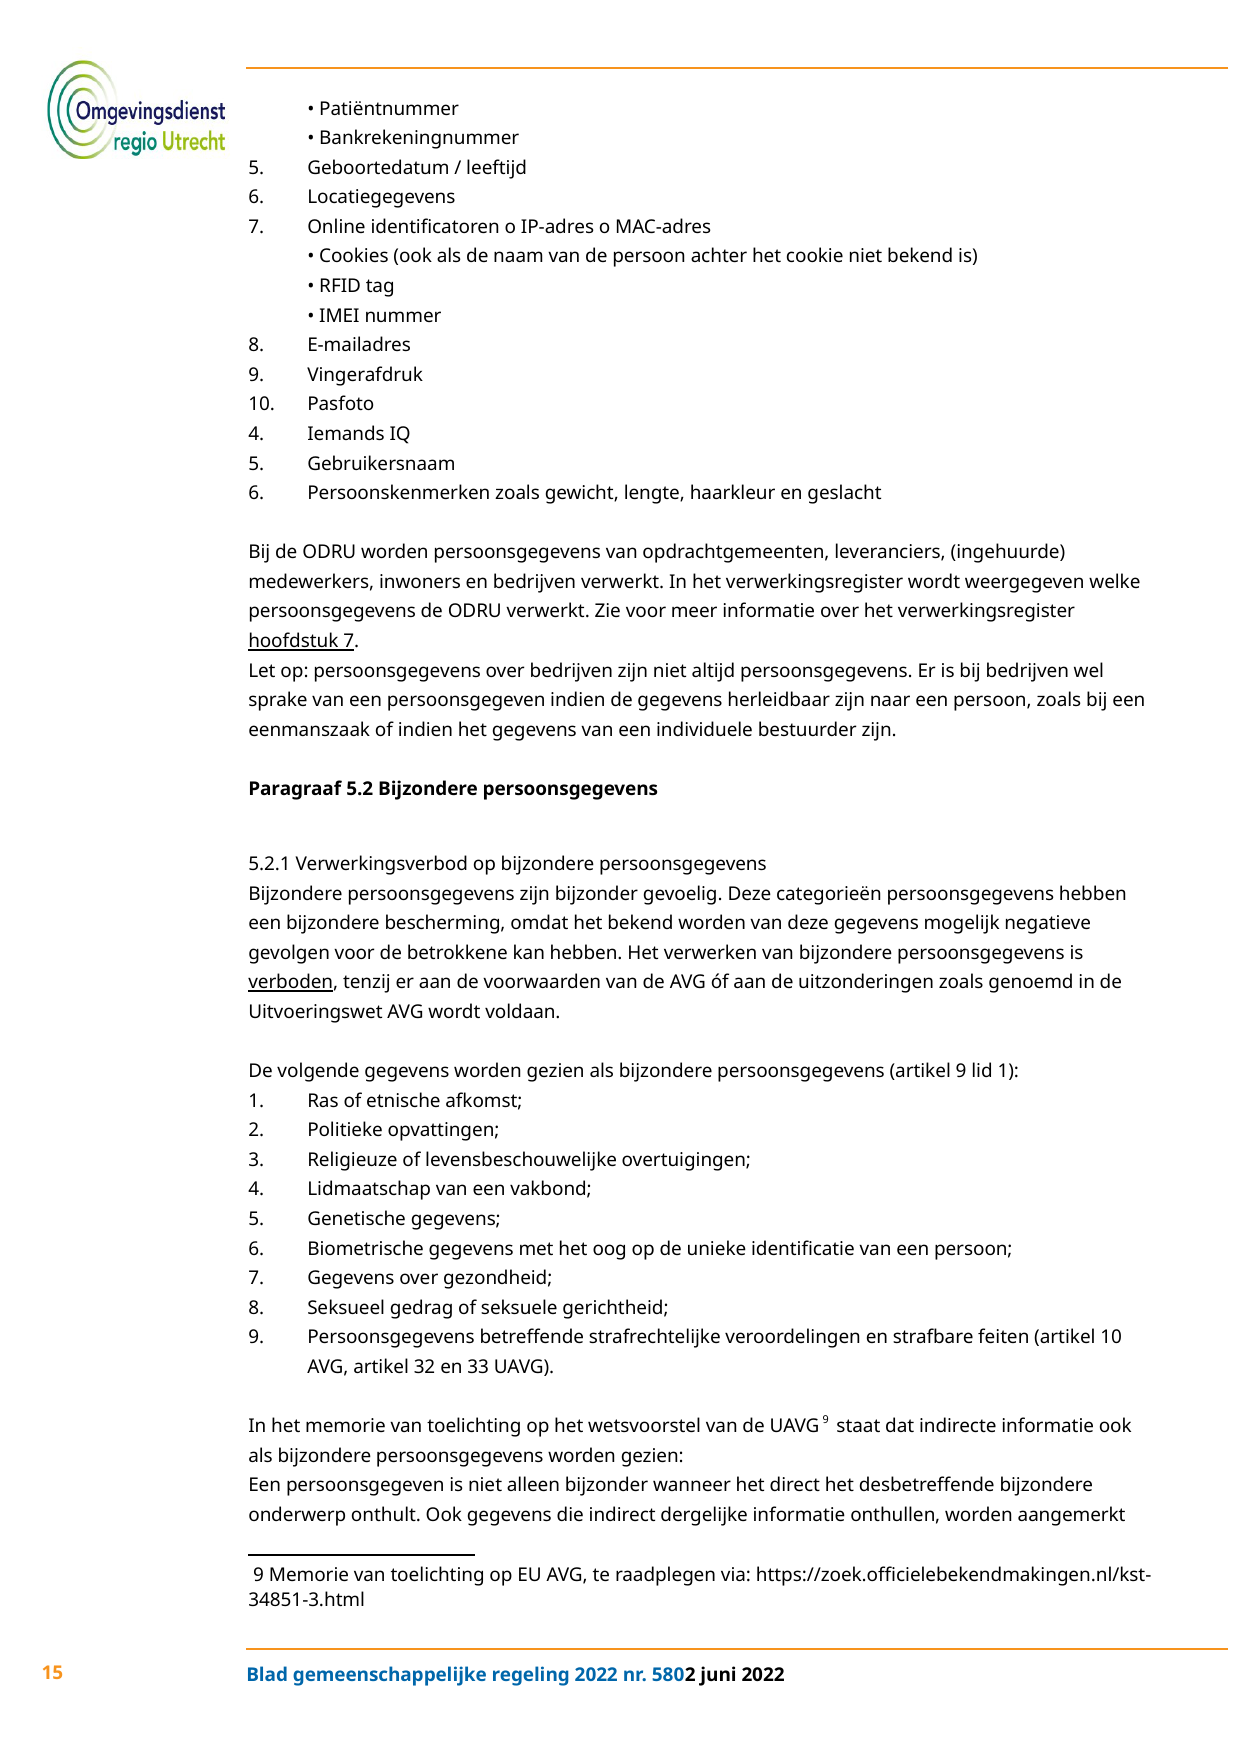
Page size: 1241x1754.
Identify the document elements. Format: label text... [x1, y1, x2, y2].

list • Cookies (ook als de naam van de persoon achter het cookie niet bekend is) [248, 243, 1152, 268]
list Locatiegegevens [248, 183, 1152, 209]
list • RFID tag [248, 272, 1152, 298]
list Persoonskenmerken zoals gewicht, lengte, haarkleur en geslacht [248, 479, 1152, 505]
list Religieuze of levensbeschouwelijke overtuigingen; [248, 1146, 1152, 1172]
list • IMEI nummer [248, 302, 1152, 328]
text Memorie van toelichting op EU AVG, te raadplegen via: https://zoek.officielebekendmakingen.nl/kst-34851-3.html [248, 1561, 1152, 1612]
list Politieke opvattingen; [248, 1116, 1152, 1142]
list Persoonsgegevens betreffende strafrechtelijke veroordelingen en strafbare feiten (artikel 10 AVG, artikel 32 en 33 UAVG). [248, 1323, 1152, 1379]
text Een persoonsgegeven is niet alleen bijzonder wanneer het direct het desbetreffende bijzondere onderwerp onthult. Ook gegevens die indirect dergelijke informatie onthullen, worden aangemerkt [248, 1471, 1152, 1527]
picture [41, 47, 231, 172]
list Vingerafdruk [248, 361, 1152, 387]
list Lidmaatschap van een vakbond; [248, 1176, 1152, 1201]
list Gegevens over gezondheid; [248, 1264, 1152, 1290]
list Biometrische gegevens met het oog op de unieke identificatie van een persoon; [248, 1235, 1152, 1261]
list • Bankrekeningnummer [248, 124, 1152, 150]
text Let op: persoonsgegevens over bedrijven zijn niet altijd persoonsgegevens. Er is bij bedrijven wel sprake van een persoonsgegeven indien de gegevens herleidbaar zijn naar een persoon, zoals bij een eenmanszaak of indien het gegevens van een individuele bestuurder zijn. [248, 657, 1152, 742]
list Ras of etnische afkomst; [248, 1087, 1152, 1113]
list Seksueel gedrag of seksuele gerichtheid; [248, 1294, 1152, 1320]
text Bijzondere persoonsgegevens zijn bijzonder gevoelig. Deze categorieën persoonsgegevens hebben een bijzondere bescherming, omdat het bekend worden van deze gegevens mogelijk negatieve gevolgen voor de betrokkene kan hebben. Het verwerken van bijzondere persoonsgegevens is verboden, tenzij er aan de voorwaarden van de AVG óf aan de uitzonderingen zoals genoemd in de Uitvoeringswet AVG wordt voldaan. [248, 880, 1152, 1024]
list Geboortedatum / leeftijd [248, 154, 1152, 180]
text Paragraaf 5.2 Bijzondere persoonsgegevens [248, 775, 1152, 801]
text 5.2.1 Verwerkingsverbod op bijzondere persoonsgegevens [248, 850, 1152, 876]
list E-mailadres [248, 331, 1152, 357]
list • Patiëntnummer [248, 95, 1152, 121]
text Bij de ODRU worden persoonsgegevens van opdrachtgemeenten, leveranciers, (ingehuurde) medewerkers, inwoners en bedrijven verwerkt. In het verwerkingsregister wordt weergegeven welke persoonsgegevens de ODRU verwerkt. Zie voor meer informatie over het verwerkingsregister hoofdstuk 7. [248, 538, 1152, 653]
list Iemands IQ [248, 420, 1152, 446]
text In het memorie van toelichting op het wetsvoorstel van de UAVG staat dat indirecte informatie ook als bijzondere persoonsgegevens worden gezien: [248, 1412, 1152, 1468]
list Gebruikersnaam [248, 450, 1152, 476]
list Pasfoto [248, 391, 1152, 416]
list Online identificatoren o IP-adres o MAC-adres [248, 213, 1152, 239]
text De volgende gegevens worden gezien als bijzondere persoonsgegevens (artikel 9 lid 1): [248, 1057, 1152, 1083]
list Genetische gegevens; [248, 1205, 1152, 1231]
